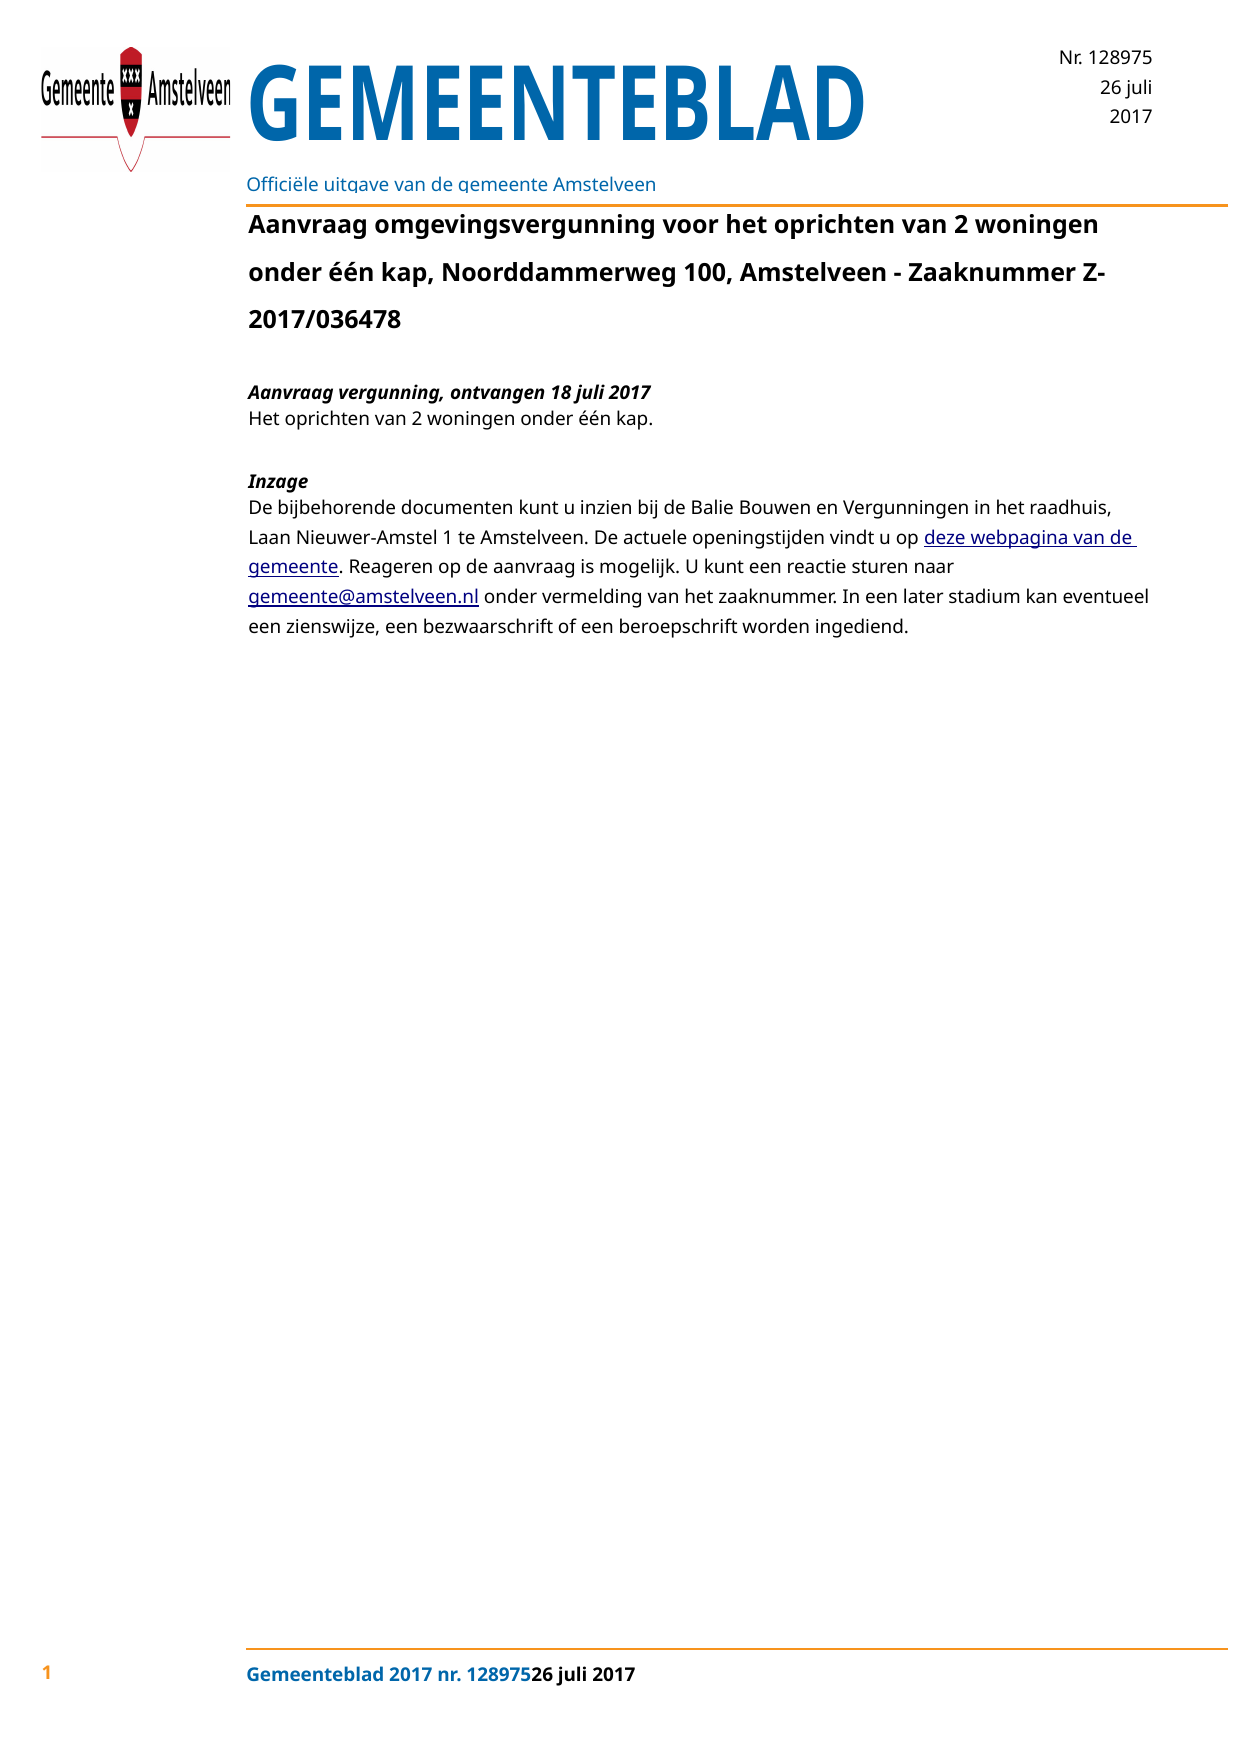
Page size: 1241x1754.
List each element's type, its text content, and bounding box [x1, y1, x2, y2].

picture [41, 47, 231, 172]
text Het oprichten van 2 woningen onder één kap. [248, 405, 1152, 431]
text Inzage [248, 469, 1152, 494]
text Aanvraag vergunning, ontvangen 18 juli 2017 [248, 379, 1152, 405]
text De bijbehorende documenten kunt u inzien bij de Balie Bouwen en Vergunningen in het raadhuis, Laan Nieuwer-Amstel 1 te Amstelveen. De actuele openingstijden vindt u op deze webpagina van de gemeente. Reageren op de aanvraag is mogelijk. U kunt een reactie sturen naar gemeente@amstelveen.nl onder vermelding van het zaaknummer. In een later stadium kan eventueel een zienswijze, een bezwaarschrift of een beroepschrift worden ingediend. [248, 494, 1152, 638]
text Aanvraag omgevingsvergunning voor het oprichten van 2 woningen onder één kap, Noorddammerweg 100, Amstelveen - Zaaknummer Z-2017/036478 [248, 207, 1152, 336]
